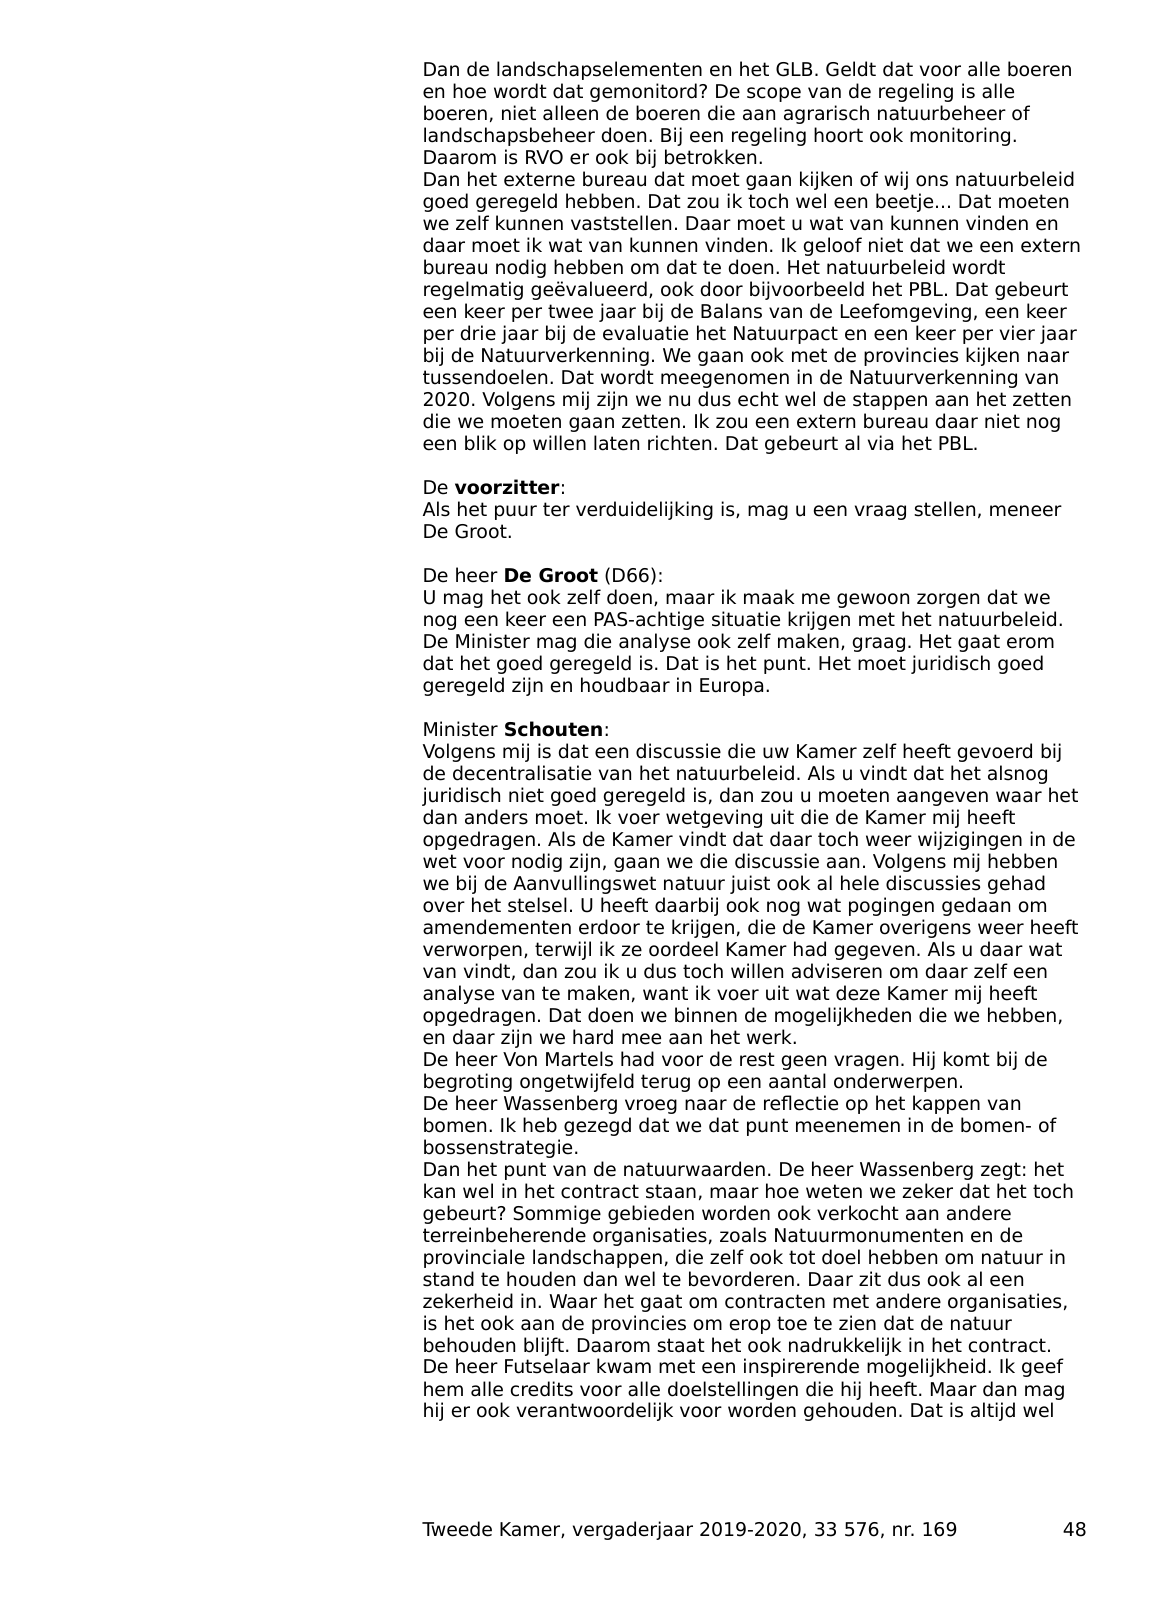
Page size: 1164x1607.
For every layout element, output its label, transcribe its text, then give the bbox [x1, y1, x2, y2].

text De heer Wassenberg vroeg naar de reflectie op het kappen van bomen. Ik heb gezegd dat we dat punt meenemen in de bomen- of bossenstrategie. [422, 1093, 1087, 1159]
text Dan het punt van de natuurwaarden. De heer Wassenberg zegt: het kan wel in het contract staan, maar hoe weten we zeker dat het toch gebeurt? Sommige gebieden worden ook verkocht aan andere terreinbeherende organisaties, zoals Natuurmonumenten en de provinciale landschappen, die zelf ook tot doel hebben om natuur in stand te houden dan wel te bevorderen. Daar zit dus ook al een zekerheid in. Waar het gaat om contracten met andere organisaties, is het ook aan de provincies om erop toe te zien dat de natuur behouden blijft. Daarom staat het ook nadrukkelijk in het contract. [422, 1159, 1087, 1356]
text Volgens mij is dat een discussie die uw Kamer zelf heeft gevoerd bij de decentralisatie van het natuurbeleid. Als u vindt dat het alsnog juridisch niet goed geregeld is, dan zou u moeten aangeven waar het dan anders moet. Ik voer wetgeving uit die de Kamer mij heeft opgedragen. Als de Kamer vindt dat daar toch weer wijzigingen in de wet voor nodig zijn, gaan we die discussie aan. Volgens mij hebben we bij de Aanvullingswet natuur juist ook al hele discussies gehad over het stelsel. U heeft daarbij ook nog wat pogingen gedaan om amendementen erdoor te krijgen, die de Kamer overigens weer heeft verworpen, terwijl ik ze oordeel Kamer had gegeven. Als u daar wat van vindt, dan zou ik u dus toch willen adviseren om daar zelf een analyse van te maken, want ik voer uit wat deze Kamer mij heeft opgedragen. Dat doen we binnen de mogelijkheden die we hebben, en daar zijn we hard mee aan het werk. [422, 741, 1087, 1049]
text De heer Von Martels had voor de rest geen vragen. Hij komt bij de begroting ongetwijfeld terug op een aantal onderwerpen. [422, 1049, 1087, 1093]
text Minister Schouten: [422, 719, 1087, 741]
text U mag het ook zelf doen, maar ik maak me gewoon zorgen dat we nog een keer een PAS-achtige situatie krijgen met het natuurbeleid. De Minister mag die analyse ook zelf maken, graag. Het gaat erom dat het goed geregeld is. Dat is het punt. Het moet juridisch goed geregeld zijn en houdbaar in Europa. [422, 587, 1087, 697]
text Als het puur ter verduidelijking is, mag u een vraag stellen, meneer De Groot. [422, 499, 1087, 543]
text Dan het externe bureau dat moet gaan kijken of wij ons natuurbeleid goed geregeld hebben. Dat zou ik toch wel een beetje... Dat moeten we zelf kunnen vaststellen. Daar moet u wat van kunnen vinden en daar moet ik wat van kunnen vinden. Ik geloof niet dat we een extern bureau nodig hebben om dat te doen. Het natuurbeleid wordt regelmatig geëvalueerd, ook door bijvoorbeeld het PBL. Dat gebeurt een keer per twee jaar bij de Balans van de Leefomgeving, een keer per drie jaar bij de evaluatie het Natuurpact en een keer per vier jaar bij de Natuurverkenning. We gaan ook met de provincies kijken naar tussendoelen. Dat wordt meegenomen in de Natuurverkenning van 2020. Volgens mij zijn we nu dus echt wel de stappen aan het zetten die we moeten gaan zetten. Ik zou een extern bureau daar niet nog een blik op willen laten richten. Dat gebeurt al via het PBL. [422, 169, 1087, 455]
text De heer Futselaar kwam met een inspirerende mogelijkheid. Ik geef hem alle credits voor alle doelstellingen die hij heeft. Maar dan mag hij er ook verantwoordelijk voor worden gehouden. Dat is altijd wel [422, 1356, 1087, 1422]
text De voorzitter: [422, 477, 1087, 499]
text De heer De Groot (D66): [422, 565, 1087, 587]
text Dan de landschapselementen en het GLB. Geldt dat voor alle boeren en hoe wordt dat gemonitord? De scope van de regeling is alle boeren, niet alleen de boeren die aan agrarisch natuurbeheer of landschapsbeheer doen. Bij een regeling hoort ook monitoring. Daarom is RVO er ook bij betrokken. [422, 59, 1087, 169]
